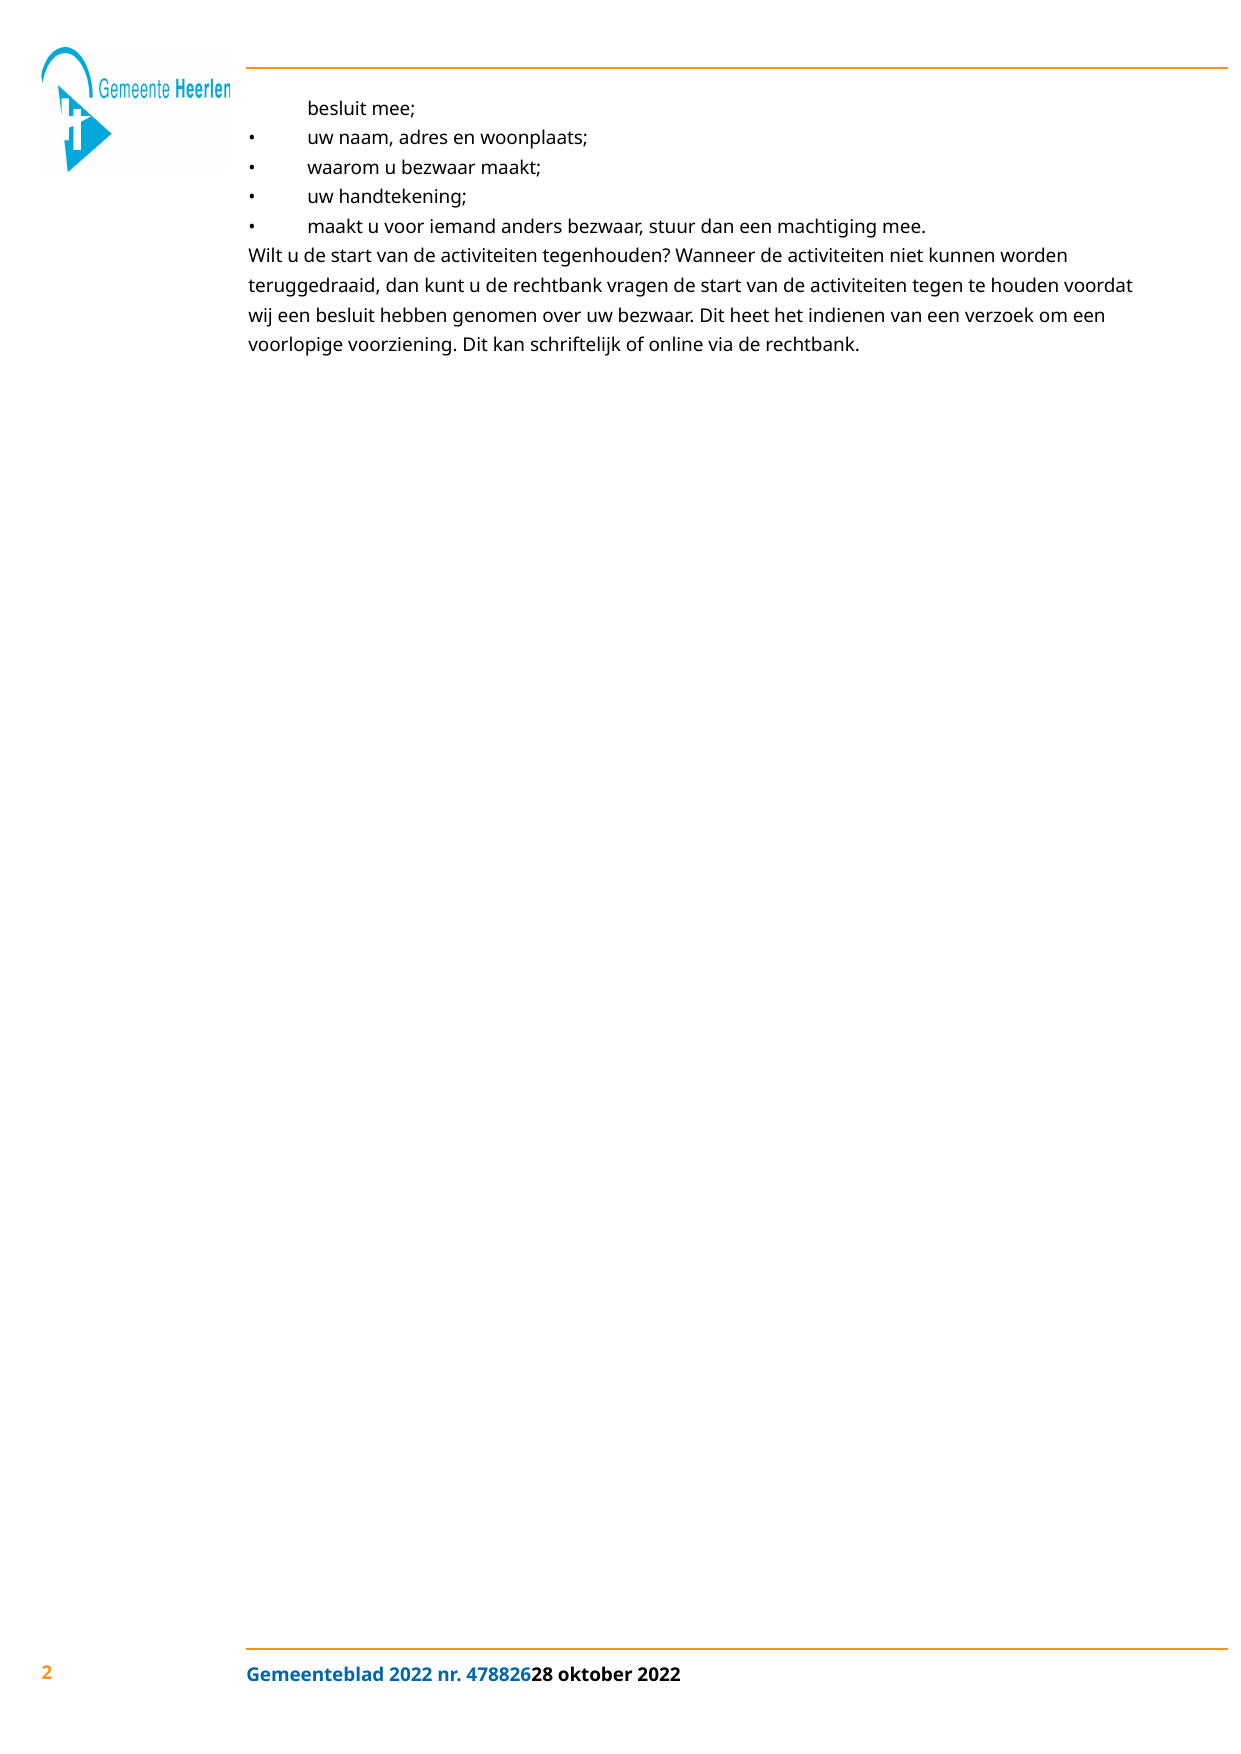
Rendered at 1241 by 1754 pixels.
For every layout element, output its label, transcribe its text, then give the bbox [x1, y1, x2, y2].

list maakt u voor iemand anders bezwaar, stuur dan een machtiging mee. [248, 213, 1152, 239]
list uw handtekening; [248, 183, 1152, 209]
picture [41, 47, 231, 172]
picture [41, 47, 59, 70]
list uw naam, adres en woonplaats; [248, 124, 1152, 150]
text Wilt u de start van de activiteiten tegenhouden? Wanneer de activiteiten niet kunnen worden teruggedraaid, dan kunt u de rechtbank vragen de start van de activiteiten tegen te houden voordat wij een besluit hebben genomen over uw bezwaar. Dit heet het indienen van een verzoek om een voorlopige voorziening. Dit kan schriftelijk of online via de rechtbank. [248, 243, 1152, 357]
list waarom u bezwaar maakt; [248, 154, 1152, 180]
list besluit mee; [248, 95, 1152, 121]
